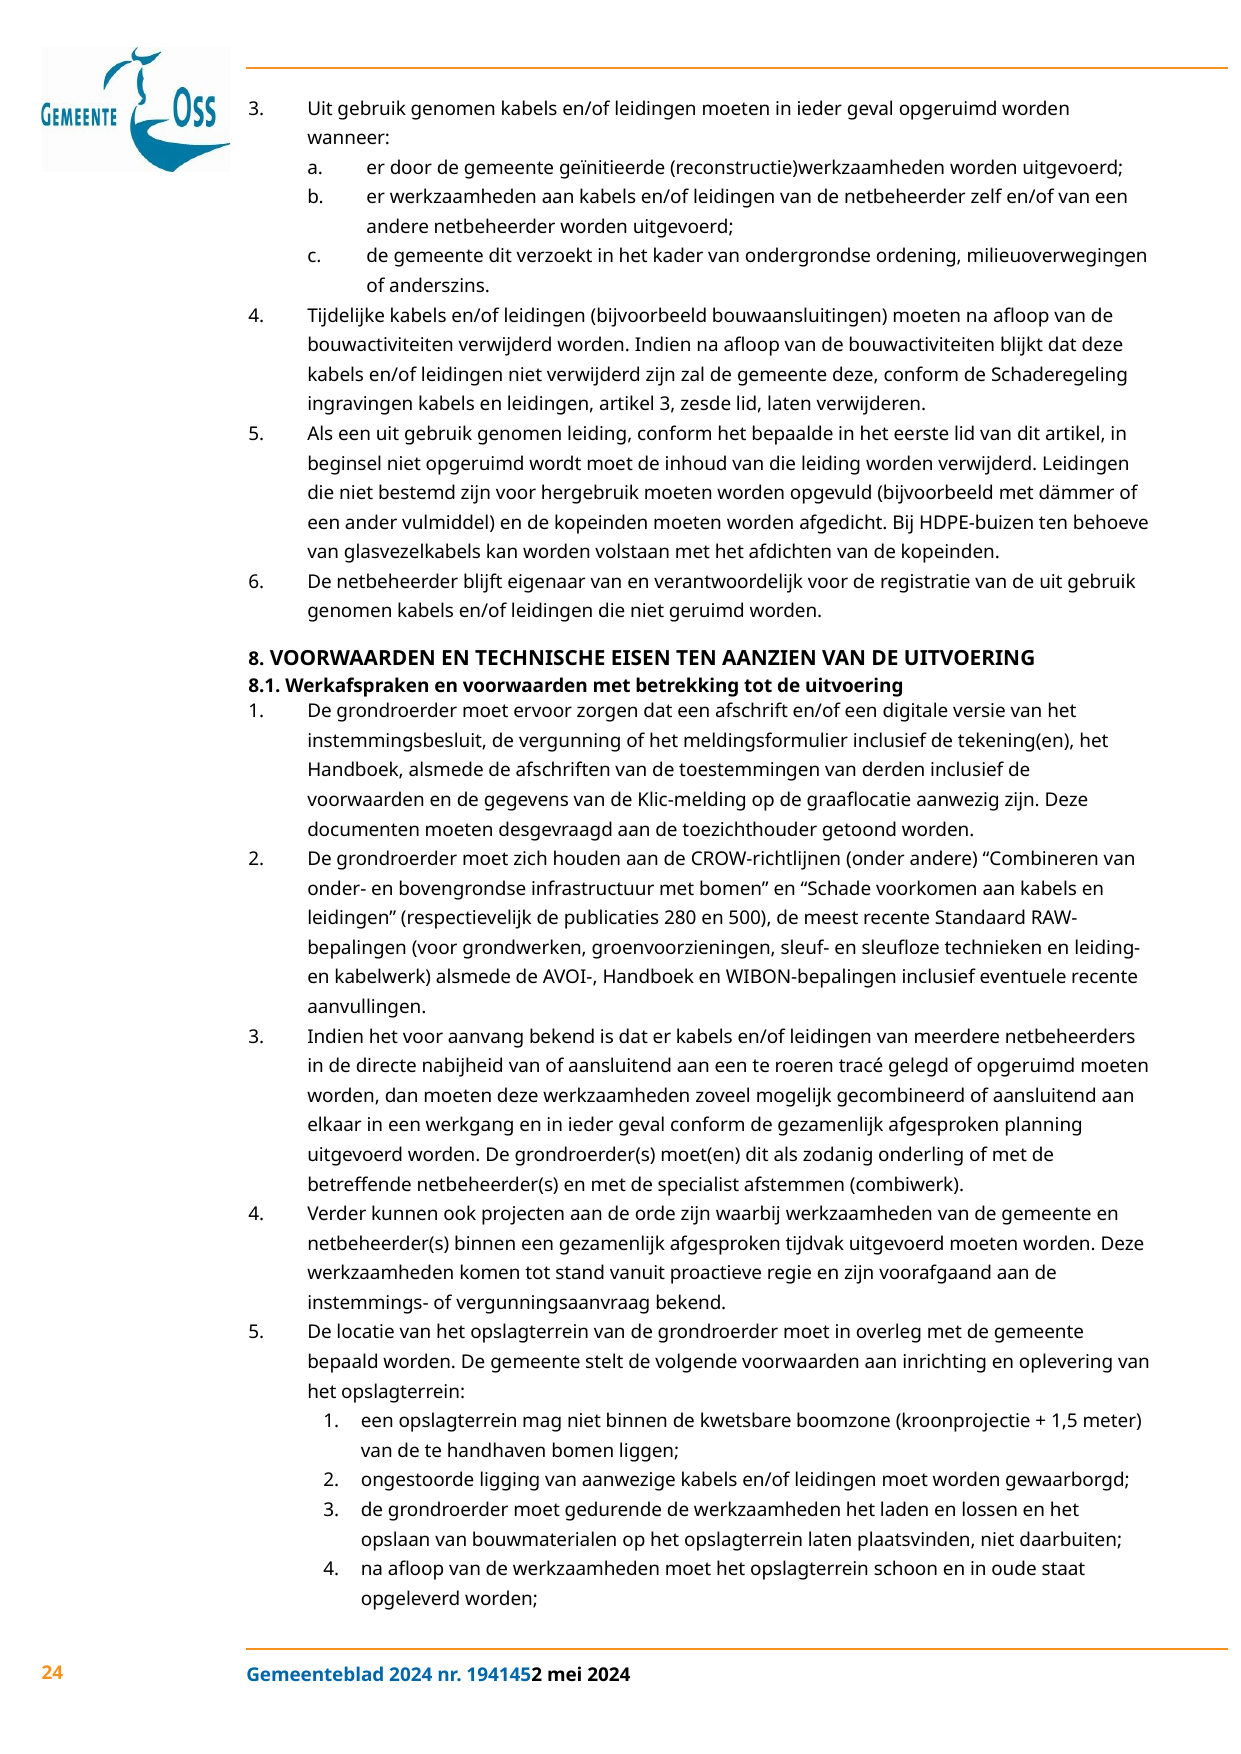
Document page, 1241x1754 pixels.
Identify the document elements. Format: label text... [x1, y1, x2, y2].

list de grondroerder moet gedurende de werkzaamheden het laden en lossen en het opslaan van bouwmaterialen op het opslagterrein laten plaatsvinden, niet daarbuiten; [323, 1496, 1152, 1552]
list een opslagterrein mag niet binnen de kwetsbare boomzone (kroonprojectie + 1,5 meter) van de te handhaven bomen liggen; [323, 1407, 1152, 1463]
list Tijdelijke kabels en/of leidingen (bijvoorbeeld bouwaansluitingen) moeten na afloop van de bouwactiviteiten verwijderd worden. Indien na afloop van de bouwactiviteiten blijkt dat deze kabels en/of leidingen niet verwijderd zijn zal de gemeente deze, conform de Schaderegeling ingravingen kabels en leidingen, artikel 3, zesde lid, laten verwijderen. [248, 302, 1152, 416]
picture [41, 47, 231, 172]
text 8. VOORWAARDEN EN TECHNISCHE EISEN TEN AANZIEN VAN DE UITVOERING [248, 643, 1152, 672]
list er door de gemeente geïnitieerde (reconstructie)werkzaamheden worden uitgevoerd; [307, 154, 1152, 180]
list De netbeheerder blijft eigenaar van en verantwoordelijk voor de registratie van de uit gebruik genomen kabels en/of leidingen die niet geruimd worden. [248, 568, 1152, 623]
list Uit gebruik genomen kabels en/of leidingen moeten in ieder geval opgeruimd worden wanneer: [248, 95, 1152, 150]
list Verder kunnen ook projecten aan de orde zijn waarbij werkzaamheden van de gemeente en netbeheerder(s) binnen een gezamenlijk afgesproken tijdvak uitgevoerd moeten worden. Deze werkzaamheden komen tot stand vanuit proactieve regie en zijn voorafgaand aan de instemmings- of vergunningsaanvraag bekend. [248, 1200, 1152, 1315]
list de gemeente dit verzoekt in het kader van ondergrondse ordening, milieuoverwegingen of anderszins. [307, 243, 1152, 298]
list Indien het voor aanvang bekend is dat er kabels en/of leidingen van meerdere netbeheerders in de directe nabijheid van of aansluitend aan een te roeren tracé gelegd of opgeruimd moeten worden, dan moeten deze werkzaamheden zoveel mogelijk gecombineerd of aansluitend aan elkaar in een werkgang en in ieder geval conform de gezamenlijk afgesproken planning uitgevoerd worden. De grondroerder(s) moet(en) dit als zodanig onderling of met de betreffende netbeheerder(s) en met de specialist afstemmen (combiwerk). [248, 1023, 1152, 1197]
list De grondroerder moet zich houden aan de CROW-richtlijnen (onder andere) “Combineren van onder- en bovengrondse infrastructuur met bomen” en “Schade voorkomen aan kabels en leidingen” (respectievelijk de publicaties 280 en 500), de meest recente Standaard RAW-bepalingen (voor grondwerken, groenvoorzieningen, sleuf- en sleufloze technieken en leiding- en kabelwerk) alsmede de AVOI-, Handboek en WIBON-bepalingen inclusief eventuele recente aanvullingen. [248, 845, 1152, 1019]
list na afloop van de werkzaamheden moet het opslagterrein schoon en in oude staat opgeleverd worden; [323, 1555, 1152, 1611]
list De locatie van het opslagterrein van de grondroerder moet in overleg met de gemeente bepaald worden. De gemeente stelt de volgende voorwaarden aan inrichting en oplevering van het opslagterrein: [248, 1319, 1152, 1404]
list Als een uit gebruik genomen leiding, conform het bepaalde in het eerste lid van dit artikel, in beginsel niet opgeruimd wordt moet de inhoud van die leiding worden verwijderd. Leidingen die niet bestemd zijn voor hergebruik moeten worden opgevuld (bijvoorbeeld met dämmer of een ander vulmiddel) en de kopeinden moeten worden afgedicht. Bij HDPE-buizen ten behoeve van glasvezelkabels kan worden volstaan met het afdichten van de kopeinden. [248, 420, 1152, 564]
list er werkzaamheden aan kabels en/of leidingen van de netbeheerder zelf en/of van een andere netbeheerder worden uitgevoerd; [307, 183, 1152, 239]
text 8.1. Werkafspraken en voorwaarden met betrekking tot de uitvoering [248, 672, 1152, 697]
list De grondroerder moet ervoor zorgen dat een afschrift en/of een digitale versie van het instemmingsbesluit, de vergunning of het meldingsformulier inclusief de tekening(en), het Handboek, alsmede de afschriften van de toestemmingen van derden inclusief de voorwaarden en de gegevens van de Klic-melding op de graaflocatie aanwezig zijn. Deze documenten moeten desgevraagd aan de toezichthouder getoond worden. [248, 697, 1152, 842]
list ongestoorde ligging van aanwezige kabels en/of leidingen moet worden gewaarborgd; [323, 1467, 1152, 1492]
